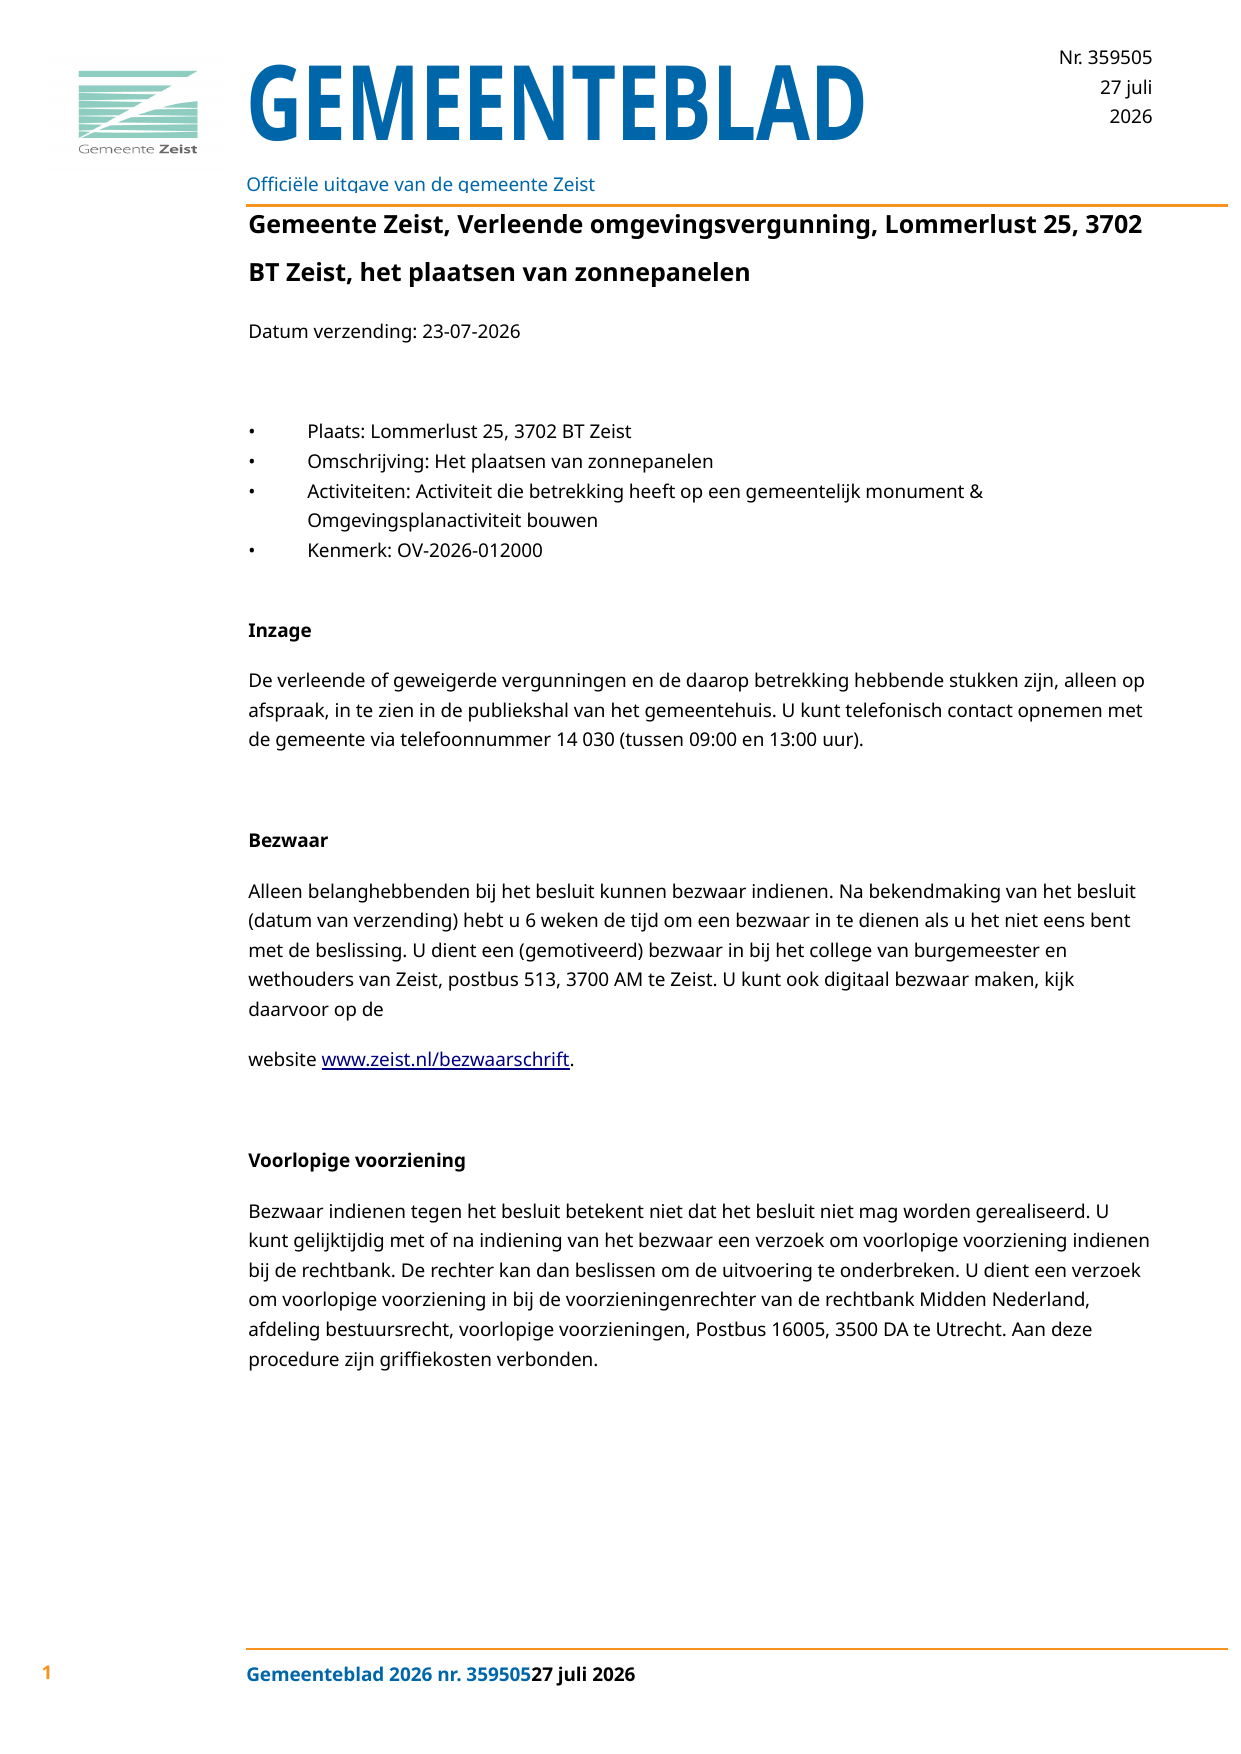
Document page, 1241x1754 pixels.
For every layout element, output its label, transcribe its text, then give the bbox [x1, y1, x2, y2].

picture [41, 47, 231, 172]
text Voorlopige voorziening [248, 1147, 1152, 1173]
list Kenmerk: OV-2026-012000 [248, 537, 1152, 563]
text Gemeente Zeist, Verleende omgevingsvergunning, Lommerlust 25, 3702 BT Zeist, het plaatsen van zonnepanelen [248, 207, 1152, 288]
text De verleende of geweigerde vergunningen en de daarop betrekking hebbende stukken zijn, alleen op afspraak, in te zien in de publiekshal van het gemeentehuis. U kunt telefonisch contact opnemen met de gemeente via telefoonnummer 14 030 (tussen 09:00 en 13:00 uur). [248, 667, 1152, 752]
text Bezwaar indienen tegen het besluit betekent niet dat het besluit niet mag worden gerealiseerd. U kunt gelijktijdig met of na indiening van het bezwaar een verzoek om voorlopige voorziening indienen bij de rechtbank. De rechter kan dan beslissen om de uitvoering te onderbreken. U dient een verzoek om voorlopige voorziening in bij de voorzieningenrechter van de rechtbank Midden Nederland, afdeling bestuursrecht, voorlopige voorzieningen, Postbus 16005, 3500 DA te Utrecht. Aan deze procedure zijn griffiekosten verbonden. [248, 1198, 1152, 1372]
text Bezwaar [248, 827, 1152, 853]
text Inzage [248, 617, 1152, 643]
text website www.zeist.nl/bezwaarschrift. [248, 1047, 1152, 1072]
list Activiteiten: Activiteit die betrekking heeft op een gemeentelijk monument & Omgevingsplanactiviteit bouwen [248, 478, 1152, 533]
list Omschrijving: Het plaatsen van zonnepanelen [248, 448, 1152, 474]
list Plaats: Lommerlust 25, 3702 BT Zeist [248, 419, 1152, 444]
text Alleen belanghebbenden bij het besluit kunnen bezwaar indienen. Na bekendmaking van het besluit (datum van verzending) hebt u 6 weken de tijd om een bezwaar in te dienen als u het niet eens bent met de beslissing. U dient een (gemotiveerd) bezwaar in bij het college van burgemeester en wethouders van Zeist, postbus 513, 3700 AM te Zeist. U kunt ook digitaal bezwaar maken, kijk daarvoor op de [248, 878, 1152, 1022]
text Datum verzending: 23-07-2026 [248, 318, 1152, 344]
